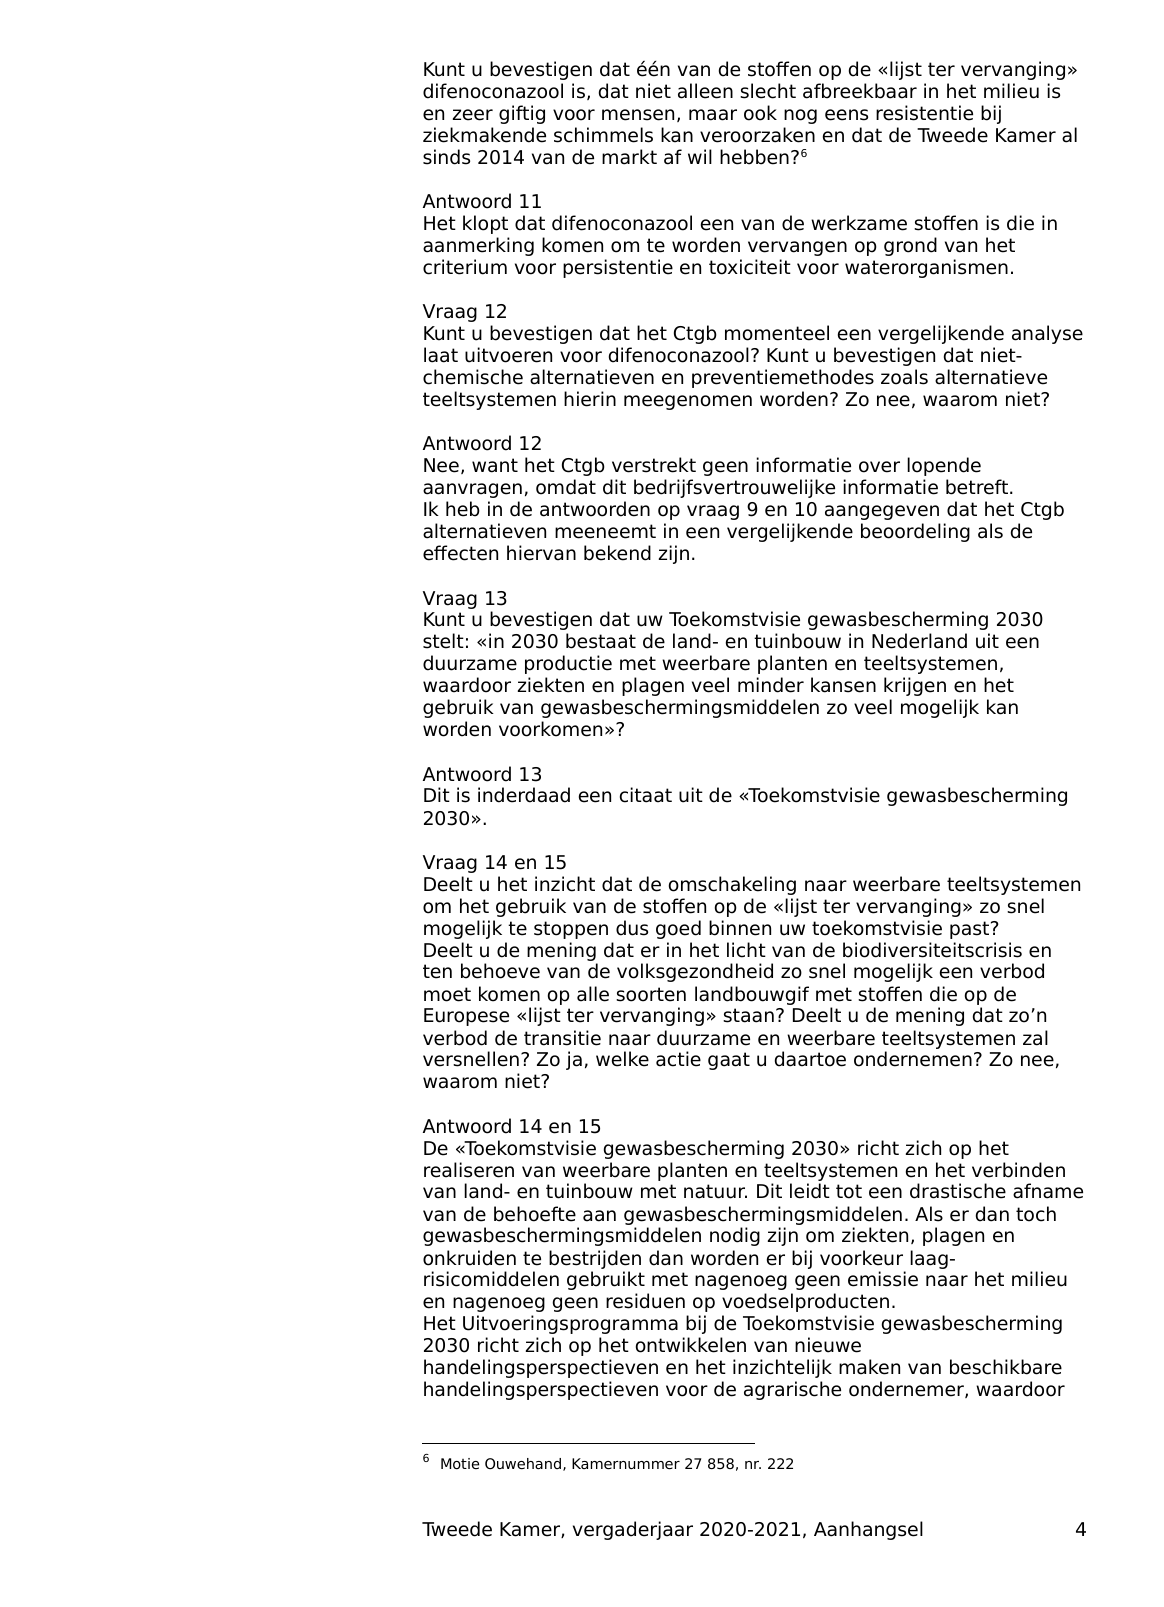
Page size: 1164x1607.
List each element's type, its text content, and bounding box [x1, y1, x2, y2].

text Antwoord 13 [422, 763, 1087, 785]
text Dit is inderdaad een citaat uit de «Toekomstvisie gewasbescherming 2030». [422, 785, 1087, 829]
text Kunt u bevestigen dat één van de stoffen op de «lijst ter vervanging» difenoconazool is, dat niet alleen slecht afbreekbaar in het milieu is en zeer giftig voor mensen, maar ook nog eens resistentie bij ziekmakende schimmels kan veroorzaken en dat de Tweede Kamer al sinds 2014 van de markt af wil hebben? [422, 59, 1087, 169]
text Het Uitvoeringsprogramma bij de Toekomstvisie gewasbescherming 2030 richt zich op het ontwikkelen van nieuwe handelingsperspectieven en het inzichtelijk maken van beschikbare handelingsperspectieven voor de agrarische ondernemer, waardoor [422, 1313, 1087, 1401]
text Nee, want het Ctgb verstrekt geen informatie over lopende aanvragen, omdat dit bedrijfsvertrouwelijke informatie betreft. [422, 455, 1087, 499]
text Kunt u bevestigen dat uw Toekomstvisie gewasbescherming 2030 stelt: «in 2030 bestaat de land- en tuinbouw in Nederland uit een duurzame productie met weerbare planten en teeltsystemen, waardoor ziekten en plagen veel minder kansen krijgen en het gebruik van gewasbeschermingsmiddelen zo veel mogelijk kan worden voorkomen»? [422, 609, 1087, 741]
text Deelt u het inzicht dat de omschakeling naar weerbare teeltsystemen om het gebruik van de stoffen op de «lijst ter vervanging» zo snel mogelijk te stoppen dus goed binnen uw toekomstvisie past? [422, 873, 1087, 939]
text Antwoord 14 en 15 [422, 1116, 1087, 1137]
text Vraag 14 en 15 [422, 852, 1087, 873]
text Deelt u de mening dat er in het licht van de biodiversiteitscrisis en ten behoeve van de volksgezondheid zo snel mogelijk een verbod moet komen op alle soorten landbouwgif met stoffen die op de Europese «lijst ter vervanging» staan? Deelt u de mening dat zo’n verbod de transitie naar duurzame en weerbare teeltsystemen zal versnellen? Zo ja, welke actie gaat u daartoe ondernemen? Zo nee, waarom niet? [422, 939, 1087, 1093]
text Kunt u bevestigen dat het Ctgb momenteel een vergelijkende analyse laat uitvoeren voor difenoconazool? Kunt u bevestigen dat niet-chemische alternatieven en preventiemethodes zoals alternatieve teeltsystemen hierin meegenomen worden? Zo nee, waarom niet? [422, 323, 1087, 411]
text De «Toekomstvisie gewasbescherming 2030» richt zich op het realiseren van weerbare planten en teeltsystemen en het verbinden van land- en tuinbouw met natuur. Dit leidt tot een drastische afname van de behoefte aan gewasbeschermingsmiddelen. Als er dan toch gewasbeschermingsmiddelen nodig zijn om ziekten, plagen en onkruiden te bestrijden dan worden er bij voorkeur laag-risicomiddelen gebruikt met nagenoeg geen emissie naar het milieu en nagenoeg geen residuen op voedselproducten. [422, 1137, 1087, 1313]
text Antwoord 12 [422, 433, 1087, 455]
text Vraag 13 [422, 587, 1087, 609]
text Vraag 12 [422, 301, 1087, 323]
text Het klopt dat difenoconazool een van de werkzame stoffen is die in aanmerking komen om te worden vervangen op grond van het criterium voor persistentie en toxiciteit voor waterorganismen. [422, 213, 1087, 279]
text Antwoord 11 [422, 191, 1087, 213]
text Motie Ouwehand, Kamernummer 27 858, nr. 222 [422, 1452, 1087, 1474]
text Ik heb in de antwoorden op vraag 9 en 10 aangegeven dat het Ctgb alternatieven meeneemt in een vergelijkende beoordeling als de effecten hiervan bekend zijn. [422, 499, 1087, 565]
